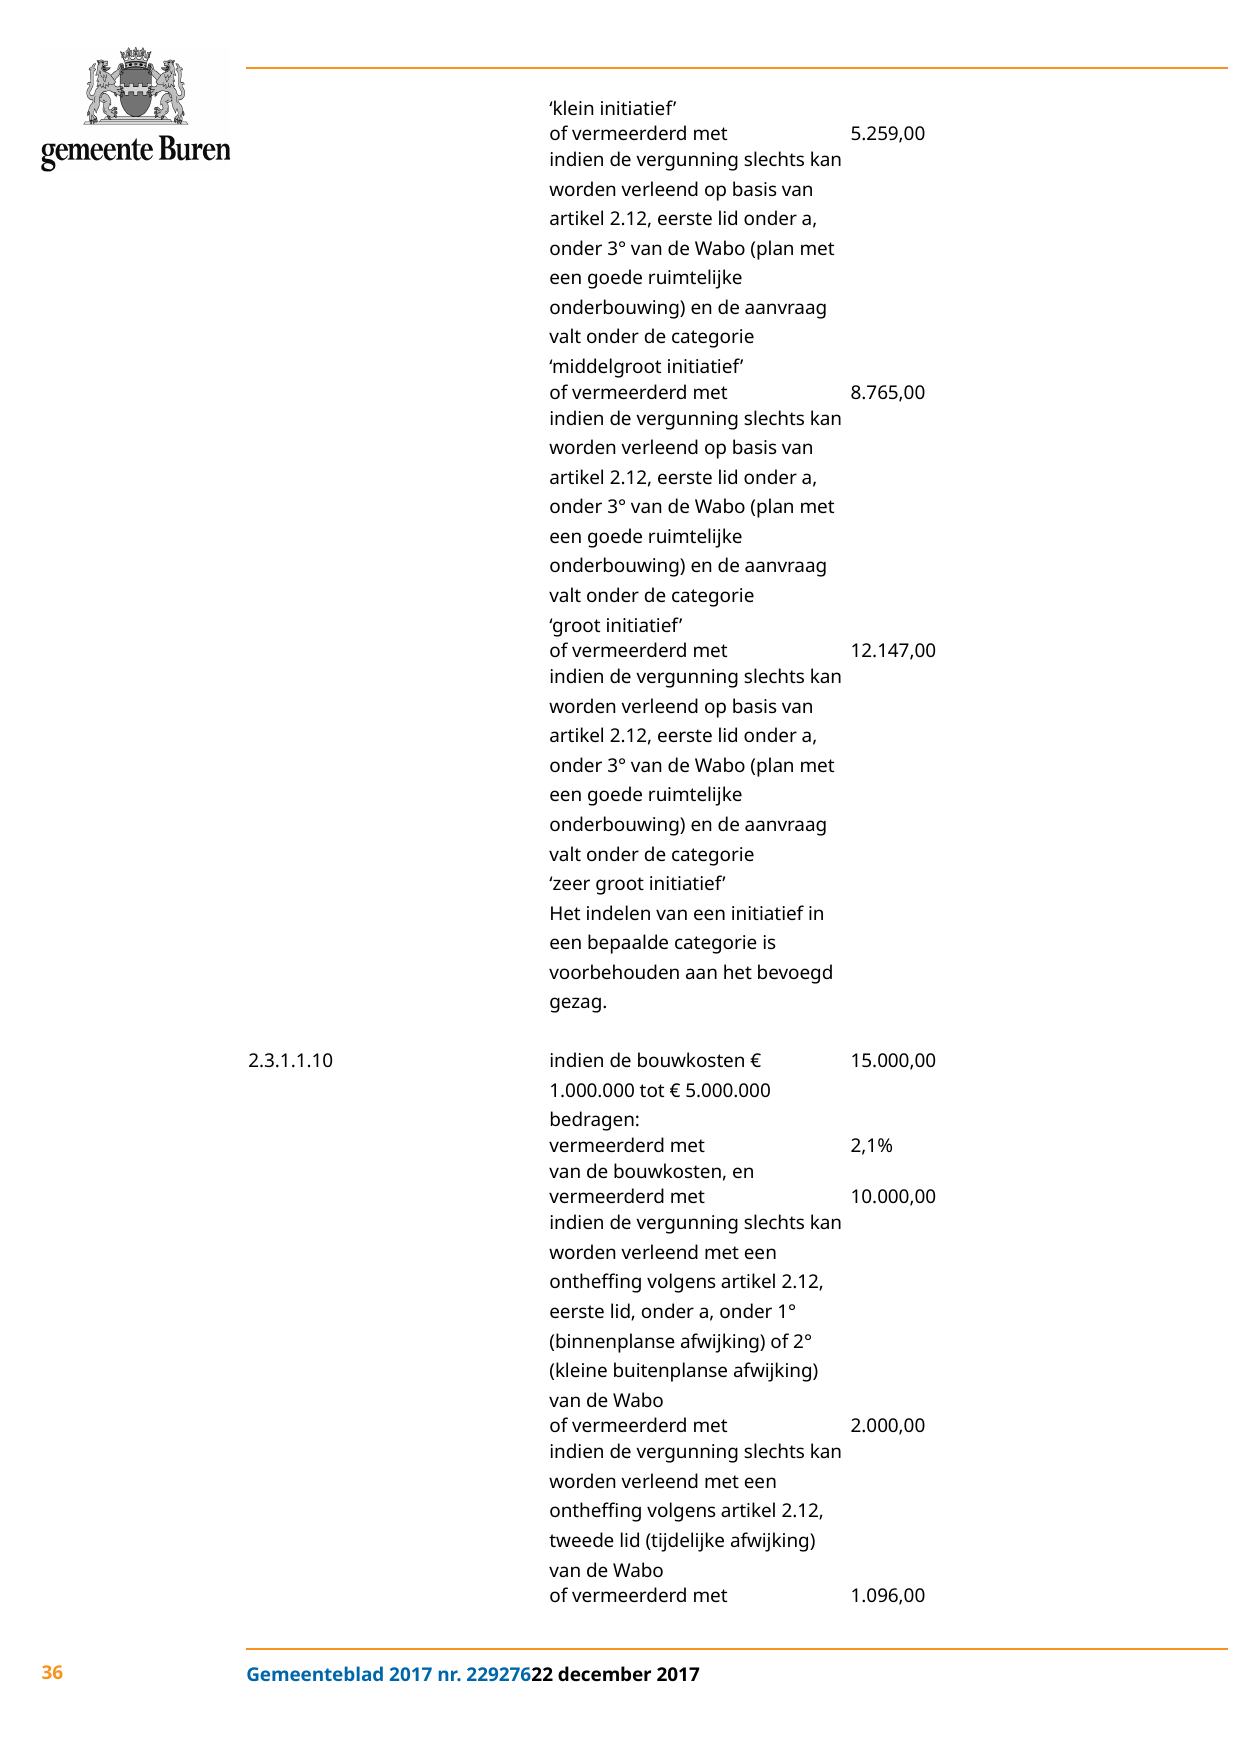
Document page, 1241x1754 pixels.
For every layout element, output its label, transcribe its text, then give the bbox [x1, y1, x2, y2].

table_cell of vermeerderd met [549, 121, 850, 146]
table_cell [248, 379, 549, 405]
table_cell [248, 146, 549, 379]
table_header 2.3.1.1.10 [248, 1048, 549, 1132]
table_cell 2,1% [850, 1132, 1152, 1158]
table_cell 1.096,00 [850, 1583, 1152, 1608]
table_cell 10.000,00 [850, 1184, 1152, 1209]
table_cell of vermeerderd met [549, 379, 850, 405]
table_cell [248, 95, 549, 121]
table_cell indien de vergunning slechts kan worden verleend op basis van artikel 2.12, eerste lid onder a, onder 3° van de Wabo (plan met een goede ruimtelijke onderbouwing) en de aanvraag valt onder de categorie ‘groot initiatief’ [549, 405, 850, 638]
table_cell indien de vergunning slechts kan worden verleend op basis van artikel 2.12, eerste lid onder a, onder 3° van de Wabo (plan met een goede ruimtelijke onderbouwing) en de aanvraag valt onder de categorie ‘zeer groot initiatief’ Het indelen van een initiatief in een bepaalde categorie is voorbehouden aan het bevoegd gezag. [549, 663, 850, 1014]
table_header 15.000,00 [850, 1048, 1152, 1132]
table_cell indien de vergunning slechts kan worden verleend met een ontheffing volgens artikel 2.12, tweede lid (tijdelijke afwijking) van de Wabo [549, 1439, 850, 1582]
table_cell vermeerderd met [549, 1132, 850, 1158]
table_header indien de bouwkosten € 1.000.000 tot € 5.000.000 bedragen: [549, 1048, 850, 1132]
table_cell 8.765,00 [850, 379, 1152, 405]
table_cell van de bouwkosten, en [549, 1158, 850, 1184]
table_cell [850, 95, 1152, 121]
table_cell [248, 1583, 549, 1608]
table_cell [248, 1158, 549, 1184]
table_cell of vermeerderd met [549, 1413, 850, 1438]
table_cell [248, 1132, 549, 1158]
table_cell [850, 405, 1152, 638]
table_cell of vermeerderd met [549, 1583, 850, 1608]
table_cell [248, 1439, 549, 1582]
table_cell 2.000,00 [850, 1413, 1152, 1438]
table_cell [850, 1158, 1152, 1184]
table_cell 12.147,00 [850, 638, 1152, 663]
table_cell [850, 146, 1152, 379]
table_cell [248, 1210, 549, 1413]
table_cell [248, 1413, 549, 1438]
picture [41, 47, 231, 172]
table_cell [850, 1439, 1152, 1582]
table_cell indien de vergunning slechts kan worden verleend op basis van artikel 2.12, eerste lid onder a, onder 3° van de Wabo (plan met een goede ruimtelijke onderbouwing) en de aanvraag valt onder de categorie ‘middelgroot initiatief’ [549, 146, 850, 379]
table_cell vermeerderd met [549, 1184, 850, 1209]
table_cell [248, 663, 549, 1014]
table_cell [248, 121, 549, 146]
table_cell [850, 1210, 1152, 1413]
table_cell indien de vergunning slechts kan worden verleend met een ontheffing volgens artikel 2.12, eerste lid, onder a, onder 1° (binnenplanse afwijking) of 2° (kleine buitenplanse afwijking) van de Wabo [549, 1210, 850, 1413]
table_cell [248, 405, 549, 638]
table_cell [248, 638, 549, 663]
table_cell 5.259,00 [850, 121, 1152, 146]
table_cell [248, 1184, 549, 1209]
table_cell [850, 663, 1152, 1014]
table_cell of vermeerderd met [549, 638, 850, 663]
table_cell ‘klein initiatief’ [549, 95, 850, 121]
